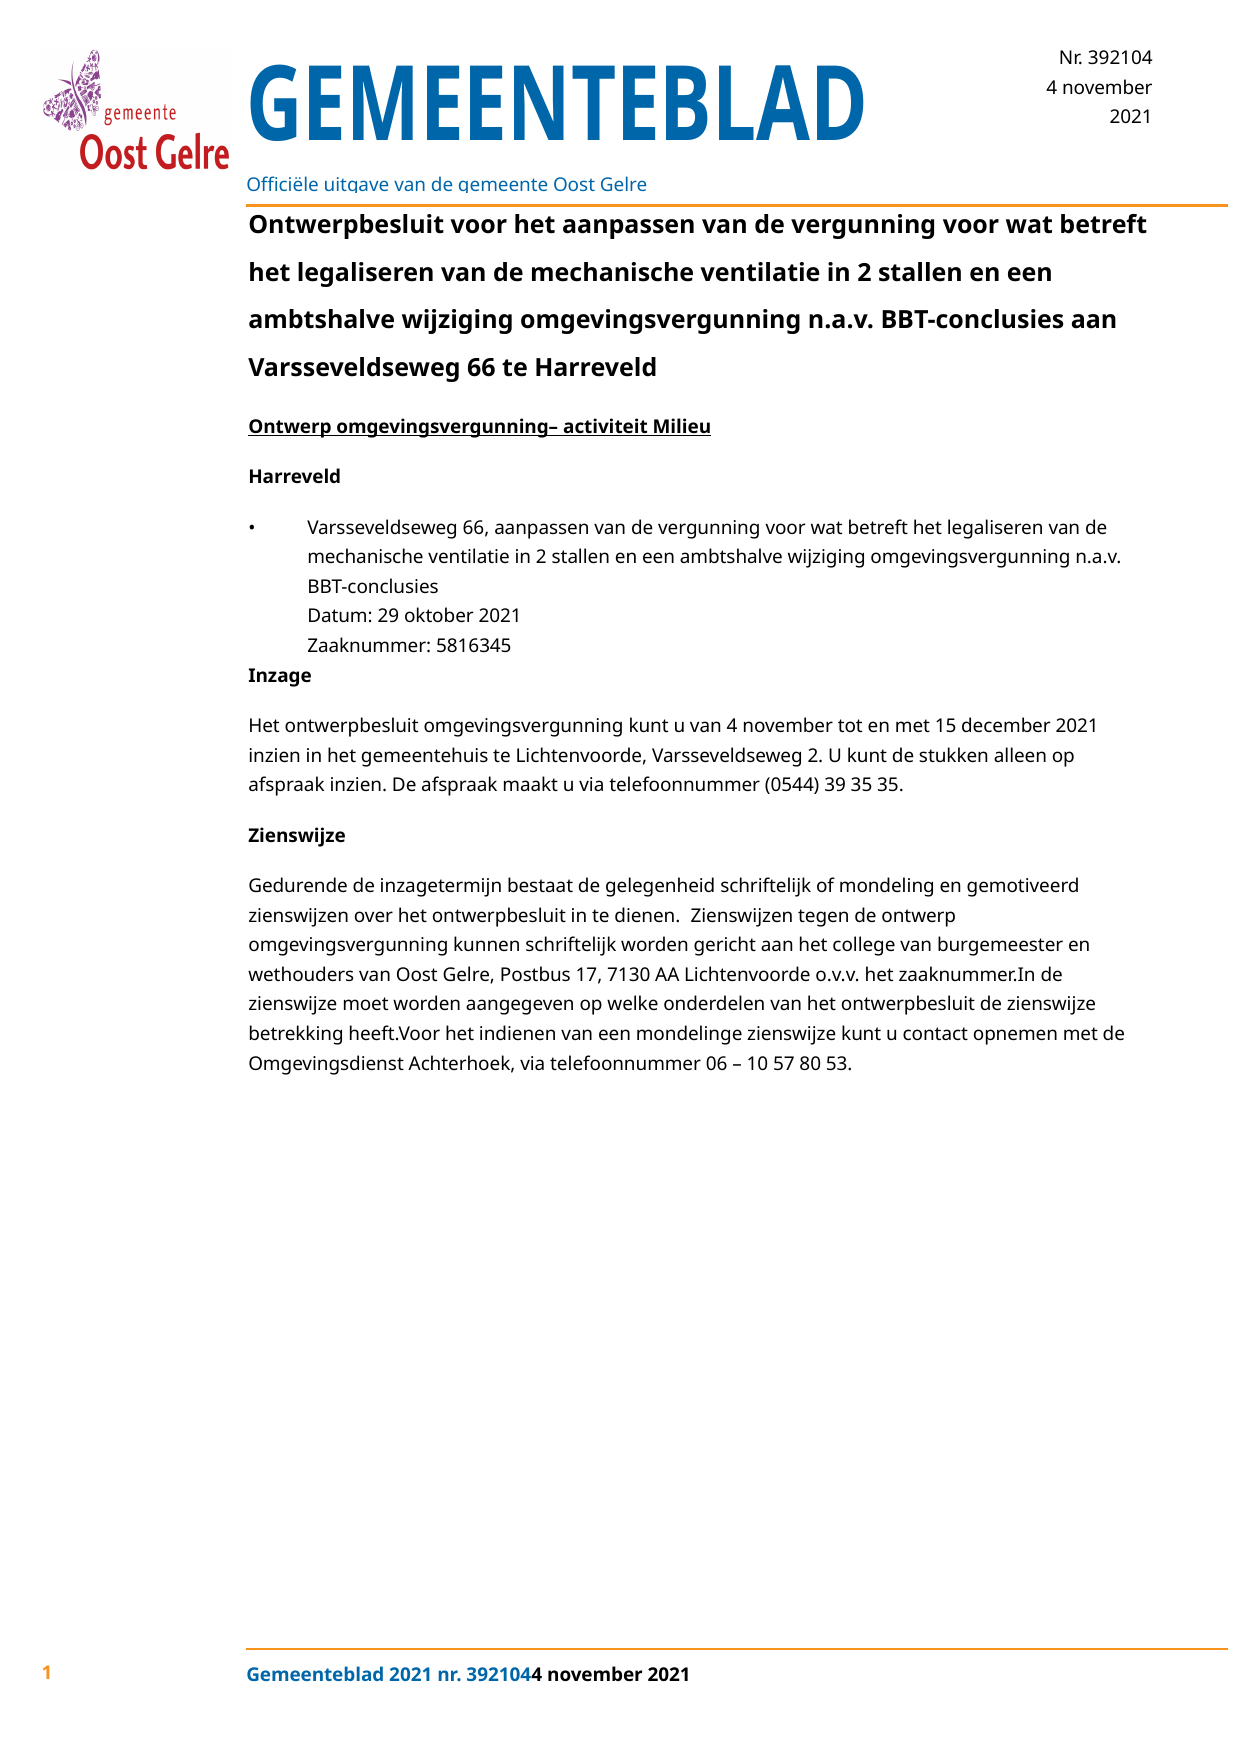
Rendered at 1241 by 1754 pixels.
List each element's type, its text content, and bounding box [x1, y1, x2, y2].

text Ontwerp omgevingsvergunning– activiteit Milieu [248, 413, 1152, 439]
picture [41, 47, 231, 172]
text Harreveld [248, 463, 1152, 489]
text Zienswijze [248, 822, 1152, 848]
text Inzage [248, 662, 1152, 688]
text Gedurende de inzagetermijn bestaat de gelegenheid schriftelijk of mondeling en gemotiveerd zienswijzen over het ontwerpbesluit in te dienen. Zienswijzen tegen de ontwerp omgevingsvergunning kunnen schriftelijk worden gericht aan het college van burgemeester en wethouders van Oost Gelre, Postbus 17, 7130 AA Lichtenvoorde o.v.v. het zaaknummer.In de zienswijze moet worden aangegeven op welke onderdelen van het ontwerpbesluit de zienswijze betrekking heeft.Voor het indienen van een mondelinge zienswijze kunt u contact opnemen met de Omgevingsdienst Achterhoek, via telefoonnummer 06 – 10 57 80 53. [248, 872, 1152, 1076]
text Het ontwerpbesluit omgevingsvergunning kunt u van 4 november tot en met 15 december 2021 inzien in het gemeentehuis te Lichtenvoorde, Varsseveldseweg 2. U kunt de stukken alleen op afspraak inzien. De afspraak maakt u via telefoonnummer (0544) 39 35 35. [248, 712, 1152, 797]
list Datum: 29 oktober 2021 [248, 603, 1152, 628]
list Varsseveldseweg 66, aanpassen van de vergunning voor wat betreft het legaliseren van de mechanische ventilatie in 2 stallen en een ambtshalve wijziging omgevingsvergunning n.a.v. BBT-conclusies [248, 514, 1152, 599]
list Zaaknummer: 5816345 [248, 632, 1152, 658]
text Ontwerpbesluit voor het aanpassen van de vergunning voor wat betreft het legaliseren van de mechanische ventilatie in 2 stallen en een ambtshalve wijziging omgevingsvergunning n.a.v. BBT-conclusies aan Varsseveldseweg 66 te Harreveld [248, 207, 1152, 384]
